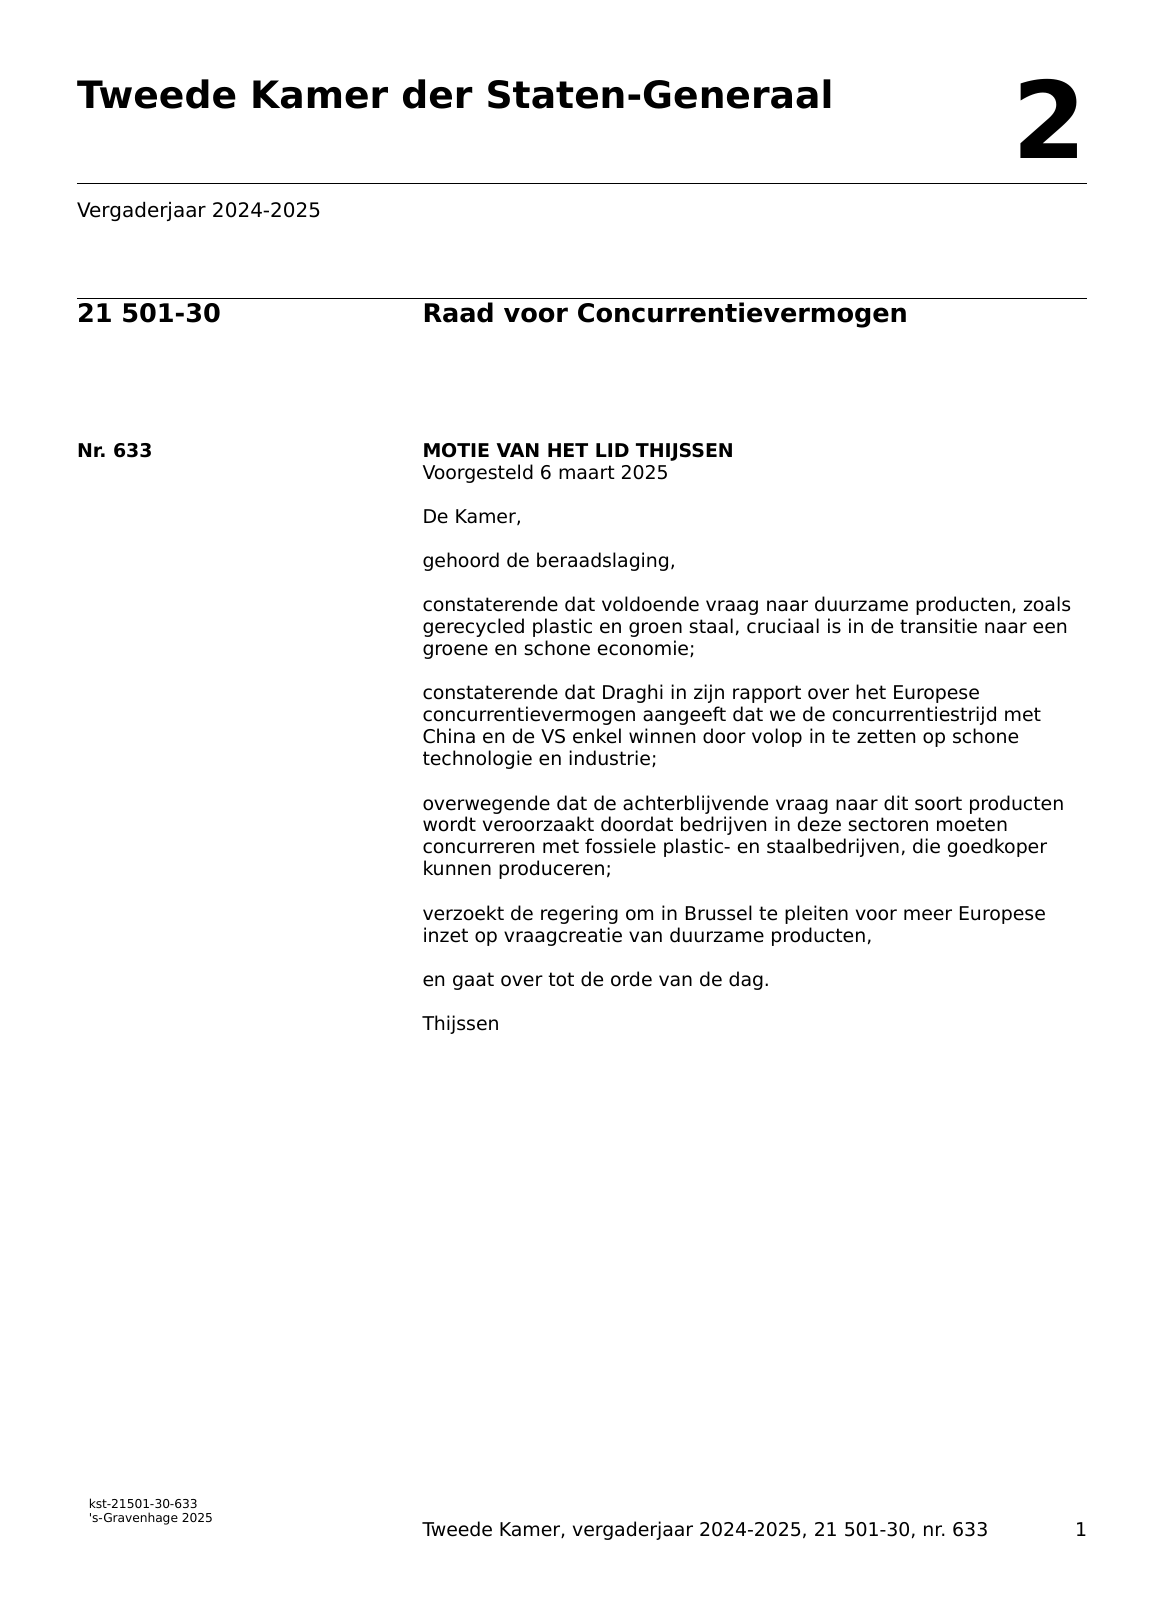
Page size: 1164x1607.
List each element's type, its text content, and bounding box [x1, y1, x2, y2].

text 's-Gravenhage 2025 [88, 1511, 323, 1525]
text constaterende dat Draghi in zijn rapport over het Europese concurrentievermogen aangeeft dat we de concurrentiestrijd met China en de VS enkel winnen door volop in te zetten op schone technologie en industrie; [422, 682, 1087, 770]
text verzoekt de regering om in Brussel te pleiten voor meer Europese inzet op vraagcreatie van duurzame producten, [422, 902, 1087, 946]
subtitle 21 501-30 Raad voor Concurrentievermogen [77, 299, 1087, 329]
table_cell Vergaderjaar 2024-2025 [77, 184, 1087, 298]
text kst-21501-30-633 [88, 1497, 323, 1511]
table_header Tweede Kamer der Staten-Generaal [77, 59, 886, 183]
table_header 2 [886, 59, 1087, 183]
text overwegende dat de achterblijvende vraag naar dit soort producten wordt veroorzaakt doordat bedrijven in deze sectoren moeten concurreren met fossiele plastic- en staalbedrijven, die goedkoper kunnen produceren; [422, 792, 1087, 880]
text en gaat over tot de orde van de dag. [422, 969, 1087, 991]
text constaterende dat voldoende vraag naar duurzame producten, zoals gerecycled plastic en groen staal, cruciaal is in de transitie naar een groene en schone economie; [422, 594, 1087, 660]
text gehoord de beraadslaging, [422, 550, 1087, 572]
text Thijssen [422, 1013, 1087, 1035]
text De Kamer, [422, 506, 1087, 528]
subtitle Nr. 633 MOTIE VAN HET LID THIJSSEN [77, 440, 1087, 462]
text Voorgesteld 6 maart 2025 [422, 462, 1087, 484]
